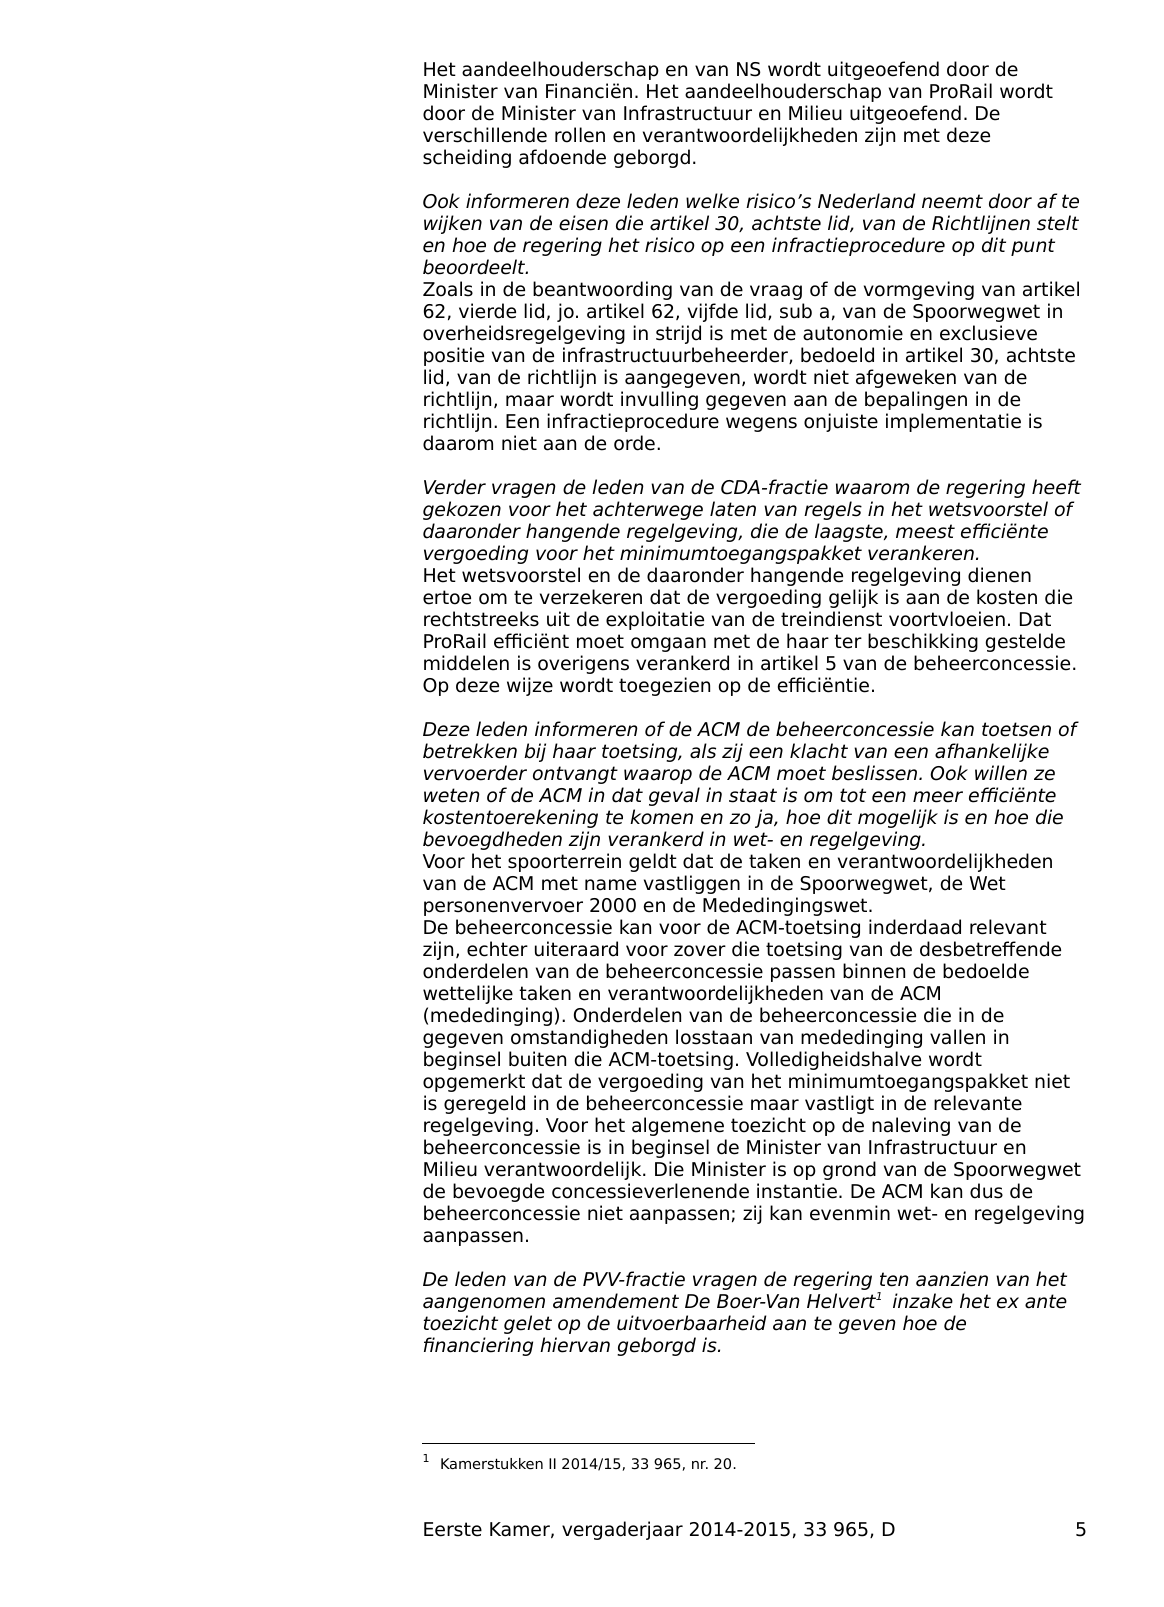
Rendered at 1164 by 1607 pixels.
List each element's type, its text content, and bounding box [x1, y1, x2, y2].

text Zoals in de beantwoording van de vraag of de vormgeving van artikel 62, vierde lid, jo. artikel 62, vijfde lid, sub a, van de Spoorwegwet in overheidsregelgeving in strijd is met de autonomie en exclusieve positie van de infrastructuurbeheerder, bedoeld in artikel 30, achtste lid, van de richtlijn is aangegeven, wordt niet afgeweken van de richtlijn, maar wordt invulling gegeven aan de bepalingen in de richtlijn. Een infractieprocedure wegens onjuiste implementatie is daarom niet aan de orde. [422, 279, 1087, 455]
text Deze leden informeren of de ACM de beheerconcessie kan toetsen of betrekken bij haar toetsing, als zij een klacht van een afhankelijke vervoerder ontvangt waarop de ACM moet beslissen. Ook willen ze weten of de ACM in dat geval in staat is om tot een meer efficiënte kostentoerekening te komen en zo ja, hoe dit mogelijk is en hoe die bevoegdheden zijn verankerd in wet- en regelgeving. [422, 719, 1087, 851]
text Kamerstukken II 2014/15, 33 965, nr. 20. [422, 1452, 1087, 1474]
text Verder vragen de leden van de CDA-fractie waarom de regering heeft gekozen voor het achterwege laten van regels in het wetsvoorstel of daaronder hangende regelgeving, die de laagste, meest efficiënte vergoeding voor het minimumtoegangspakket verankeren. [422, 477, 1087, 565]
text Het wetsvoorstel en de daaronder hangende regelgeving dienen ertoe om te verzekeren dat de vergoeding gelijk is aan de kosten die rechtstreeks uit de exploitatie van de treindienst voortvloeien. Dat ProRail efficiënt moet omgaan met de haar ter beschikking gestelde middelen is overigens verankerd in artikel 5 van de beheerconcessie. Op deze wijze wordt toegezien op de efficiëntie. [422, 565, 1087, 697]
text De beheerconcessie kan voor de ACM-toetsing inderdaad relevant zijn, echter uiteraard voor zover die toetsing van de desbetreffende onderdelen van de beheerconcessie passen binnen de bedoelde wettelijke taken en verantwoordelijkheden van de ACM (mededinging). Onderdelen van de beheerconcessie die in de gegeven omstandigheden losstaan van mededinging vallen in beginsel buiten die ACM-toetsing. Volledigheidshalve wordt opgemerkt dat de vergoeding van het minimumtoegangspakket niet is geregeld in de beheerconcessie maar vastligt in de relevante regelgeving. Voor het algemene toezicht op de naleving van de beheerconcessie is in beginsel de Minister van Infrastructuur en Milieu verantwoordelijk. Die Minister is op grond van de Spoorwegwet de bevoegde concessieverlenende instantie. De ACM kan dus de beheerconcessie niet aanpassen; zij kan evenmin wet- en regelgeving aanpassen. [422, 917, 1087, 1247]
text Ook informeren deze leden welke risico’s Nederland neemt door af te wijken van de eisen die artikel 30, achtste lid, van de Richtlijnen stelt en hoe de regering het risico op een infractieprocedure op dit punt beoordeelt. [422, 191, 1087, 279]
text Voor het spoorterrein geldt dat de taken en verantwoordelijkheden van de ACM met name vastliggen in de Spoorwegwet, de Wet personenvervoer 2000 en de Mededingingswet. [422, 851, 1087, 917]
text De leden van de PVV-fractie vragen de regering ten aanzien van het aangenomen amendement De Boer-Van Helvert inzake het ex ante toezicht gelet op de uitvoerbaarheid aan te geven hoe de financiering hiervan geborgd is. [422, 1269, 1087, 1357]
text Het aandeelhouderschap en van NS wordt uitgeoefend door de Minister van Financiën. Het aandeelhouderschap van ProRail wordt door de Minister van Infrastructuur en Milieu uitgeoefend. De verschillende rollen en verantwoordelijkheden zijn met deze scheiding afdoende geborgd. [422, 59, 1087, 169]
